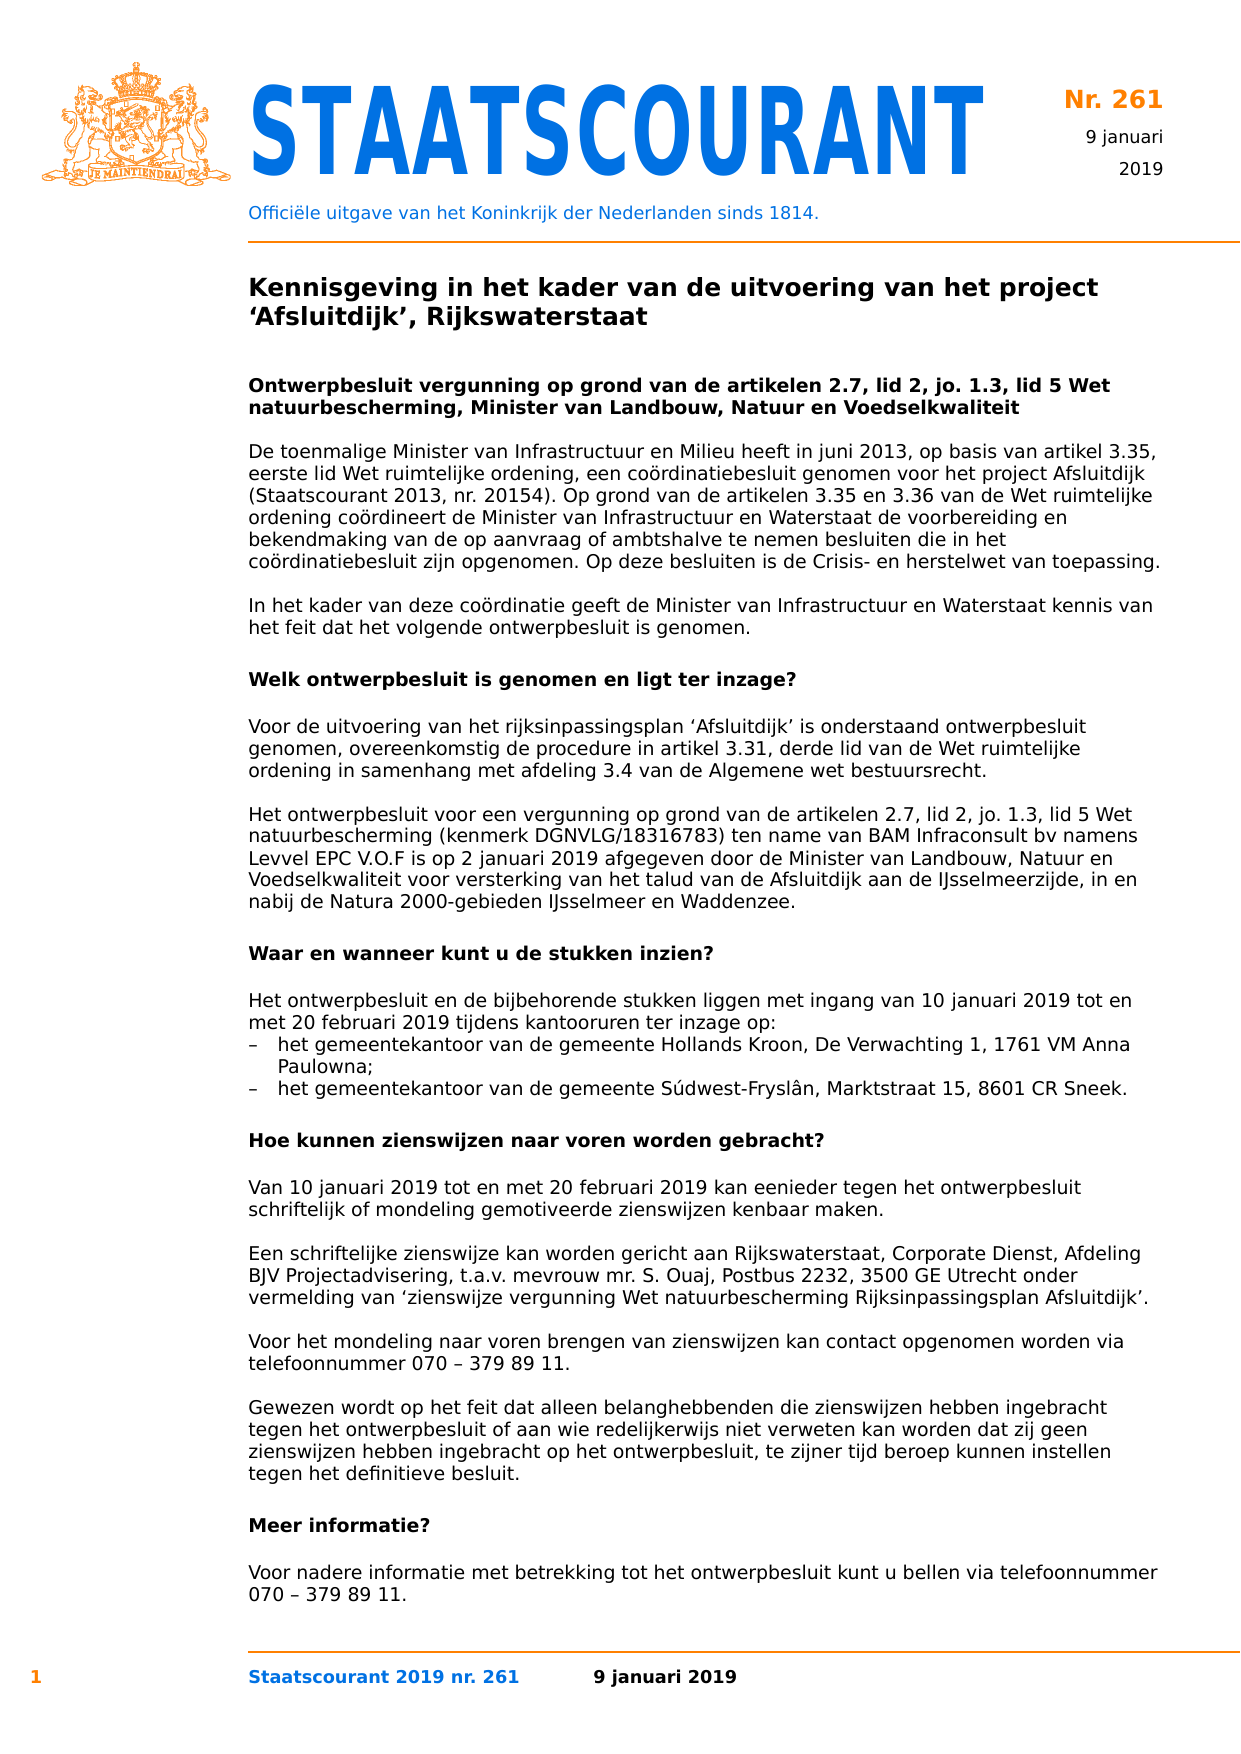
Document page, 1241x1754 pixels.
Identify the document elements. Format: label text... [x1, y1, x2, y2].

text Ontwerpbesluit vergunning op grond van de artikelen 2.7, lid 2, jo. 1.3, lid 5 Wet natuurbescherming, Minister van Landbouw, Natuur en Voedselkwaliteit [248, 375, 1163, 419]
subtitle Meer informatie? [248, 1514, 1163, 1537]
text Een schriftelijke zienswijze kan worden gericht aan Rijkswaterstaat, Corporate Dienst, Afdeling BJV Projectadvisering, t.a.v. mevrouw mr. S. Ouaj, Postbus 2232, 3500 GE Utrecht onder vermelding van ‘zienswijze vergunning Wet natuurbescherming Rijksinpassingsplan Afsluitdijk’. [248, 1243, 1163, 1309]
text Gewezen wordt op het feit dat alleen belanghebbenden die zienswijzen hebben ingebracht tegen het ontwerpbesluit of aan wie redelijkerwijs niet verweten kan worden dat zij geen zienswijzen hebben ingebracht op het ontwerpbesluit, te zijner tijd beroep kunnen instellen tegen het definitieve besluit. [248, 1397, 1163, 1484]
text Het ontwerpbesluit voor een vergunning op grond van de artikelen 2.7, lid 2, jo. 1.3, lid 5 Wet natuurbescherming (kenmerk DGNVLG/18316783) ten name van BAM Infraconsult bv namens Levvel EPC V.O.F is op 2 januari 2019 afgegeven door de Minister van Landbouw, Natuur en Voedselkwaliteit voor versterking van het talud van de Afsluitdijk aan de IJsselmeerzijde, in en nabij de Natura 2000-gebieden IJsselmeer en Waddenzee. [248, 803, 1163, 913]
table_cell Officiële uitgave van het Koninkrijk der Nederlanden sinds 1814. [248, 203, 1240, 241]
text In het kader van deze coördinatie geeft de Minister van Infrastructuur en Waterstaat kennis van het feit dat het volgende ontwerpbesluit is genomen. [248, 595, 1163, 639]
picture [41, 62, 231, 186]
table_cell 2019 [998, 153, 1240, 203]
text Voor de uitvoering van het rijksinpassingsplan ‘Afsluitdijk’ is onderstaand ontwerpbesluit genomen, overeenkomstig de procedure in artikel 3.31, derde lid van de Wet ruimtelijke ordening in samenhang met afdeling 3.4 van de Algemene wet bestuursrecht. [248, 716, 1163, 782]
table_header Nr. 261 [998, 62, 1240, 121]
table_header [25, 62, 248, 241]
table_cell 9 januari [998, 121, 1240, 153]
text De toenmalige Minister van Infrastructuur en Milieu heeft in juni 2013, op basis van artikel 3.35, eerste lid Wet ruimtelijke ordening, een coördinatiebesluit genomen voor het project Afsluitdijk (Staatscourant 2013, nr. 20154). Op grond van de artikelen 3.35 en 3.36 van de Wet ruimtelijke ordening coördineert de Minister van Infrastructuur en Waterstaat de voorbereiding en bekendmaking van de op aanvraag of ambtshalve te nemen besluiten die in het coördinatiebesluit zijn opgenomen. Op deze besluiten is de Crisis- en herstelwet van toepassing. [248, 441, 1163, 573]
text Voor nadere informatie met betrekking tot het ontwerpbesluit kunt u bellen via telefoonnummer 070 – 379 89 11. [248, 1562, 1163, 1606]
text Het ontwerpbesluit en de bijbehorende stukken liggen met ingang van 10 januari 2019 tot en met 20 februari 2019 tijdens kantooruren ter inzage op: [248, 990, 1163, 1034]
text Van 10 januari 2019 tot en met 20 februari 2019 kan eenieder tegen het ontwerpbesluit schriftelijk of mondeling gemotiveerde zienswijzen kenbaar maken. [248, 1177, 1163, 1221]
subtitle Hoe kunnen zienswijzen naar voren worden gebracht? [248, 1130, 1163, 1152]
text Voor het mondeling naar voren brengen van zienswijzen kan contact opgenomen worden via telefoonnummer 070 – 379 89 11. [248, 1331, 1163, 1375]
text – het gemeentekantoor van de gemeente Súdwest-Fryslân, Marktstraat 15, 8601 CR Sneek. [248, 1078, 1163, 1100]
subtitle Welk ontwerpbesluit is genomen en ligt ter inzage? [248, 669, 1163, 691]
subtitle Waar en wanneer kunt u de stukken inzien? [248, 943, 1163, 965]
table_header STAATSCOURANT [248, 62, 998, 203]
subtitle Kennisgeving in het kader van de uitvoering van het project ‘Afsluitdijk’, Rijkswaterstaat [248, 273, 1163, 331]
text – het gemeentekantoor van de gemeente Hollands Kroon, De Verwachting 1, 1761 VM Anna Paulowna; [248, 1034, 1163, 1078]
